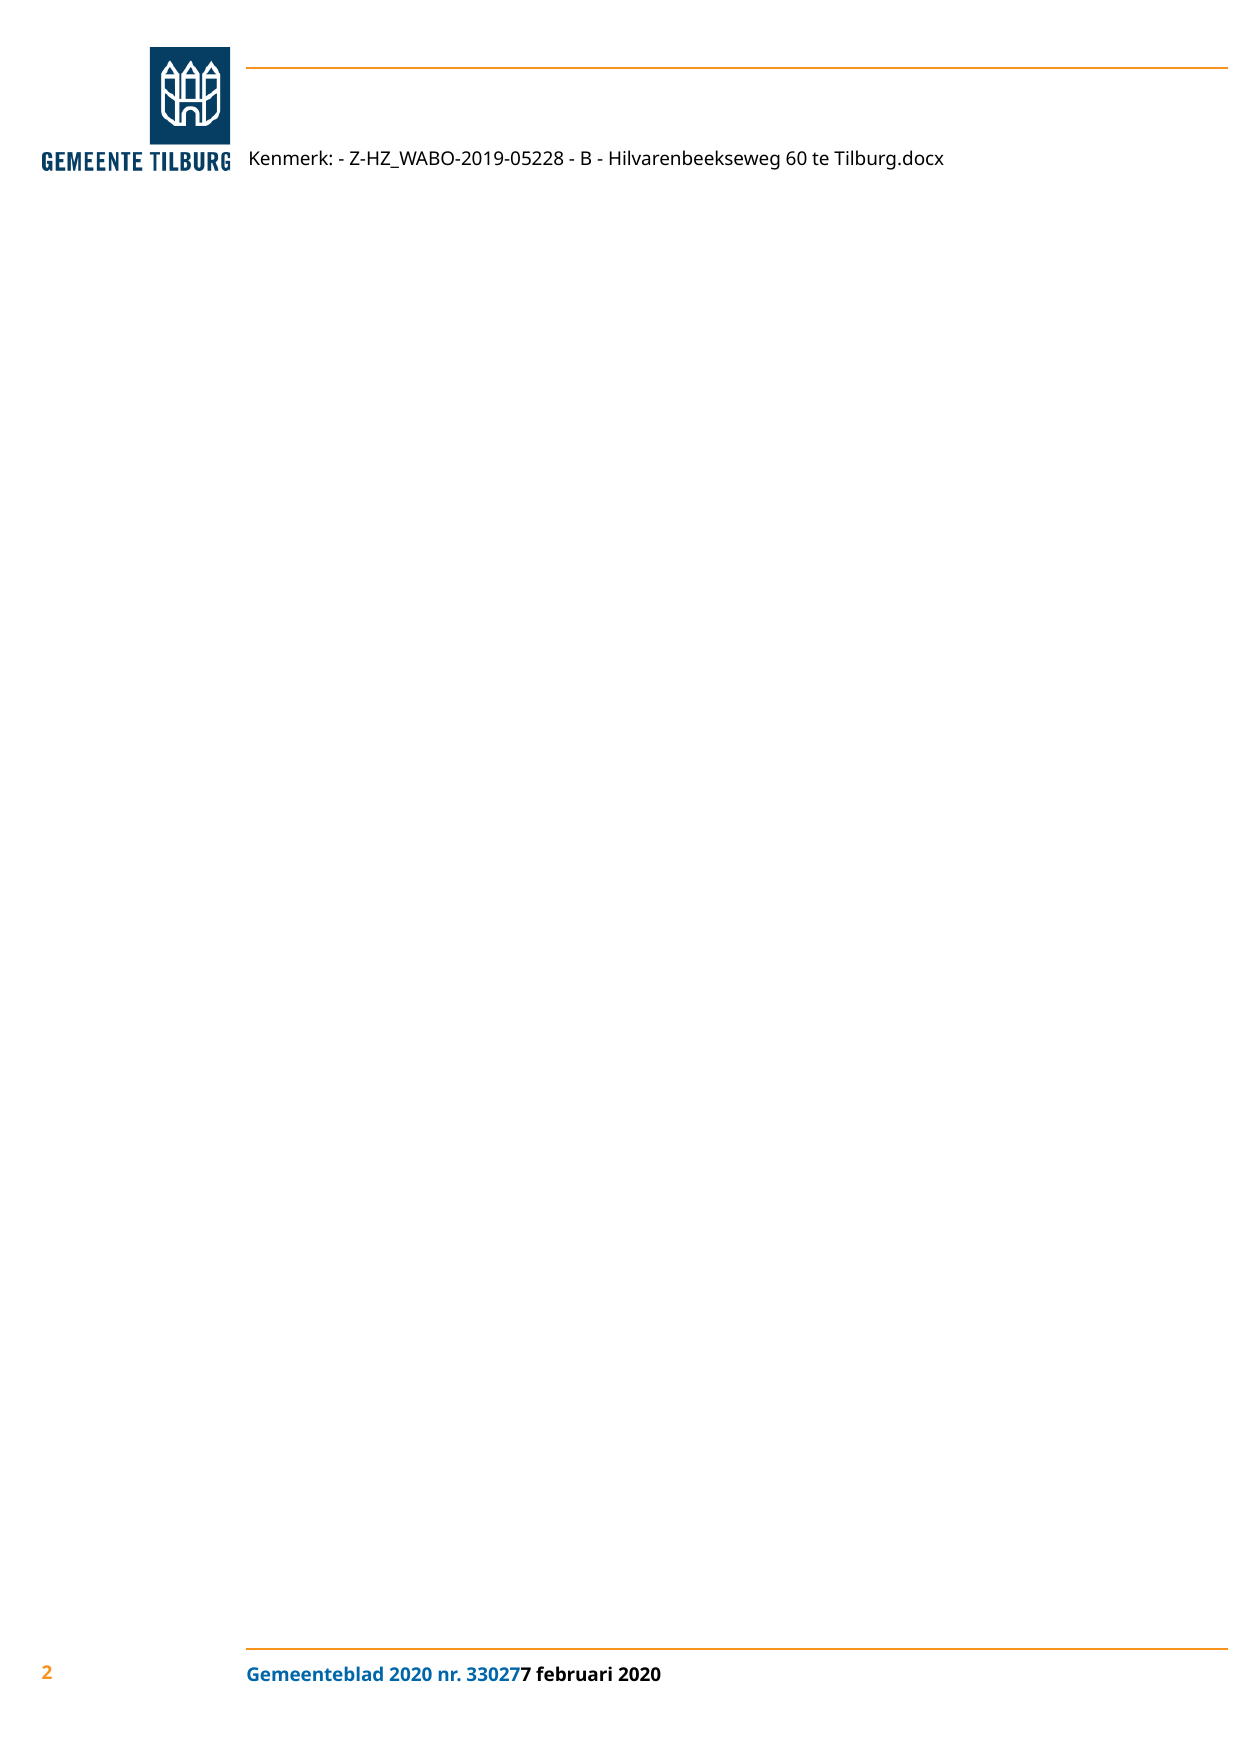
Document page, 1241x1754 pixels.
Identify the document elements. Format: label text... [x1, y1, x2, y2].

picture [41, 47, 231, 172]
text Kenmerk: - Z-HZ_WABO-2019-05228 - B - Hilvarenbeekseweg 60 te Tilburg.docx [248, 145, 1152, 171]
